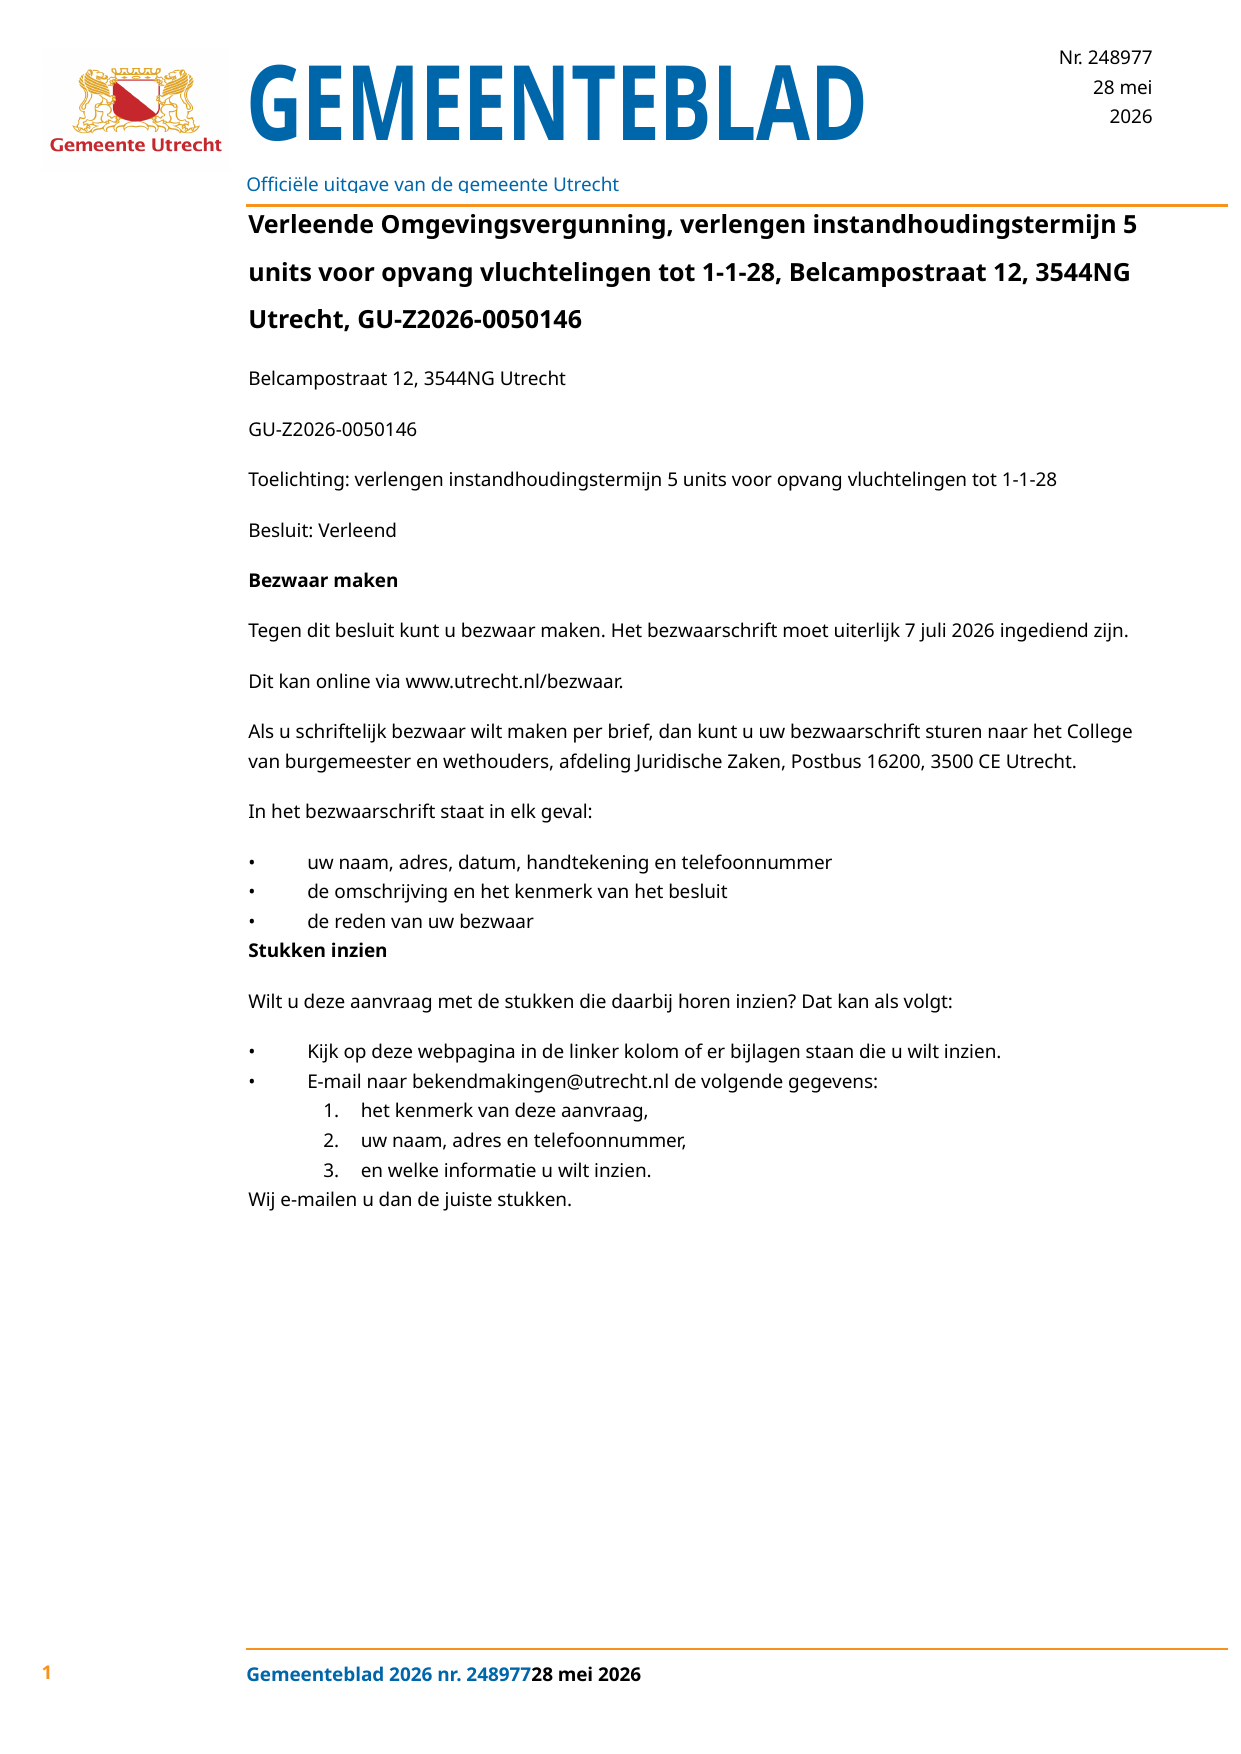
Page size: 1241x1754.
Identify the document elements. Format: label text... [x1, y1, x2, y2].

text Verleende Omgevingsvergunning, verlengen instandhoudingstermijn 5 units voor opvang vluchtelingen tot 1-1-28, Belcampostraat 12, 3544NG Utrecht, GU-Z2026-0050146 [248, 207, 1152, 336]
picture [41, 47, 231, 172]
text Toelichting: verlengen instandhoudingstermijn 5 units voor opvang vluchtelingen tot 1-1-28 [248, 466, 1152, 492]
list de reden van uw bezwaar [248, 908, 1152, 934]
text Als u schriftelijk bezwaar wilt maken per brief, dan kunt u uw bezwaarschrift sturen naar het College van burgemeester en wethouders, afdeling Juridische Zaken, Postbus 16200, 3500 CE Utrecht. [248, 718, 1152, 774]
text Wilt u deze aanvraag met de stukken die daarbij horen inzien? Dat kan als volgt: [248, 988, 1152, 1014]
text Belcampostraat 12, 3544NG Utrecht [248, 366, 1152, 391]
list uw naam, adres, datum, handtekening en telefoonnummer [248, 849, 1152, 874]
text GU-Z2026-0050146 [248, 416, 1152, 442]
text Bezwaar maken [248, 567, 1152, 593]
list Kijk op deze webpagina in de linker kolom of er bijlagen staan die u wilt inzien. [248, 1038, 1152, 1064]
text Wij e-mailen u dan de juiste stukken. [248, 1186, 1152, 1212]
list uw naam, adres en telefoonnummer, [323, 1127, 1152, 1153]
text In het bezwaarschrift staat in elk geval: [248, 798, 1152, 824]
list en welke informatie u wilt inzien. [323, 1157, 1152, 1182]
list de omschrijving en het kenmerk van het besluit [248, 878, 1152, 904]
text Stukken inzien [248, 938, 1152, 963]
list E-mail naar bekendmakingen@utrecht.nl de volgende gegevens: [248, 1068, 1152, 1094]
text Dit kan online via www.utrecht.nl/bezwaar. [248, 668, 1152, 694]
text Tegen dit besluit kunt u bezwaar maken. Het bezwaarschrift moet uiterlijk 7 juli 2026 ingediend zijn. [248, 618, 1152, 643]
list het kenmerk van deze aanvraag, [323, 1098, 1152, 1123]
text Besluit: Verleend [248, 517, 1152, 542]
